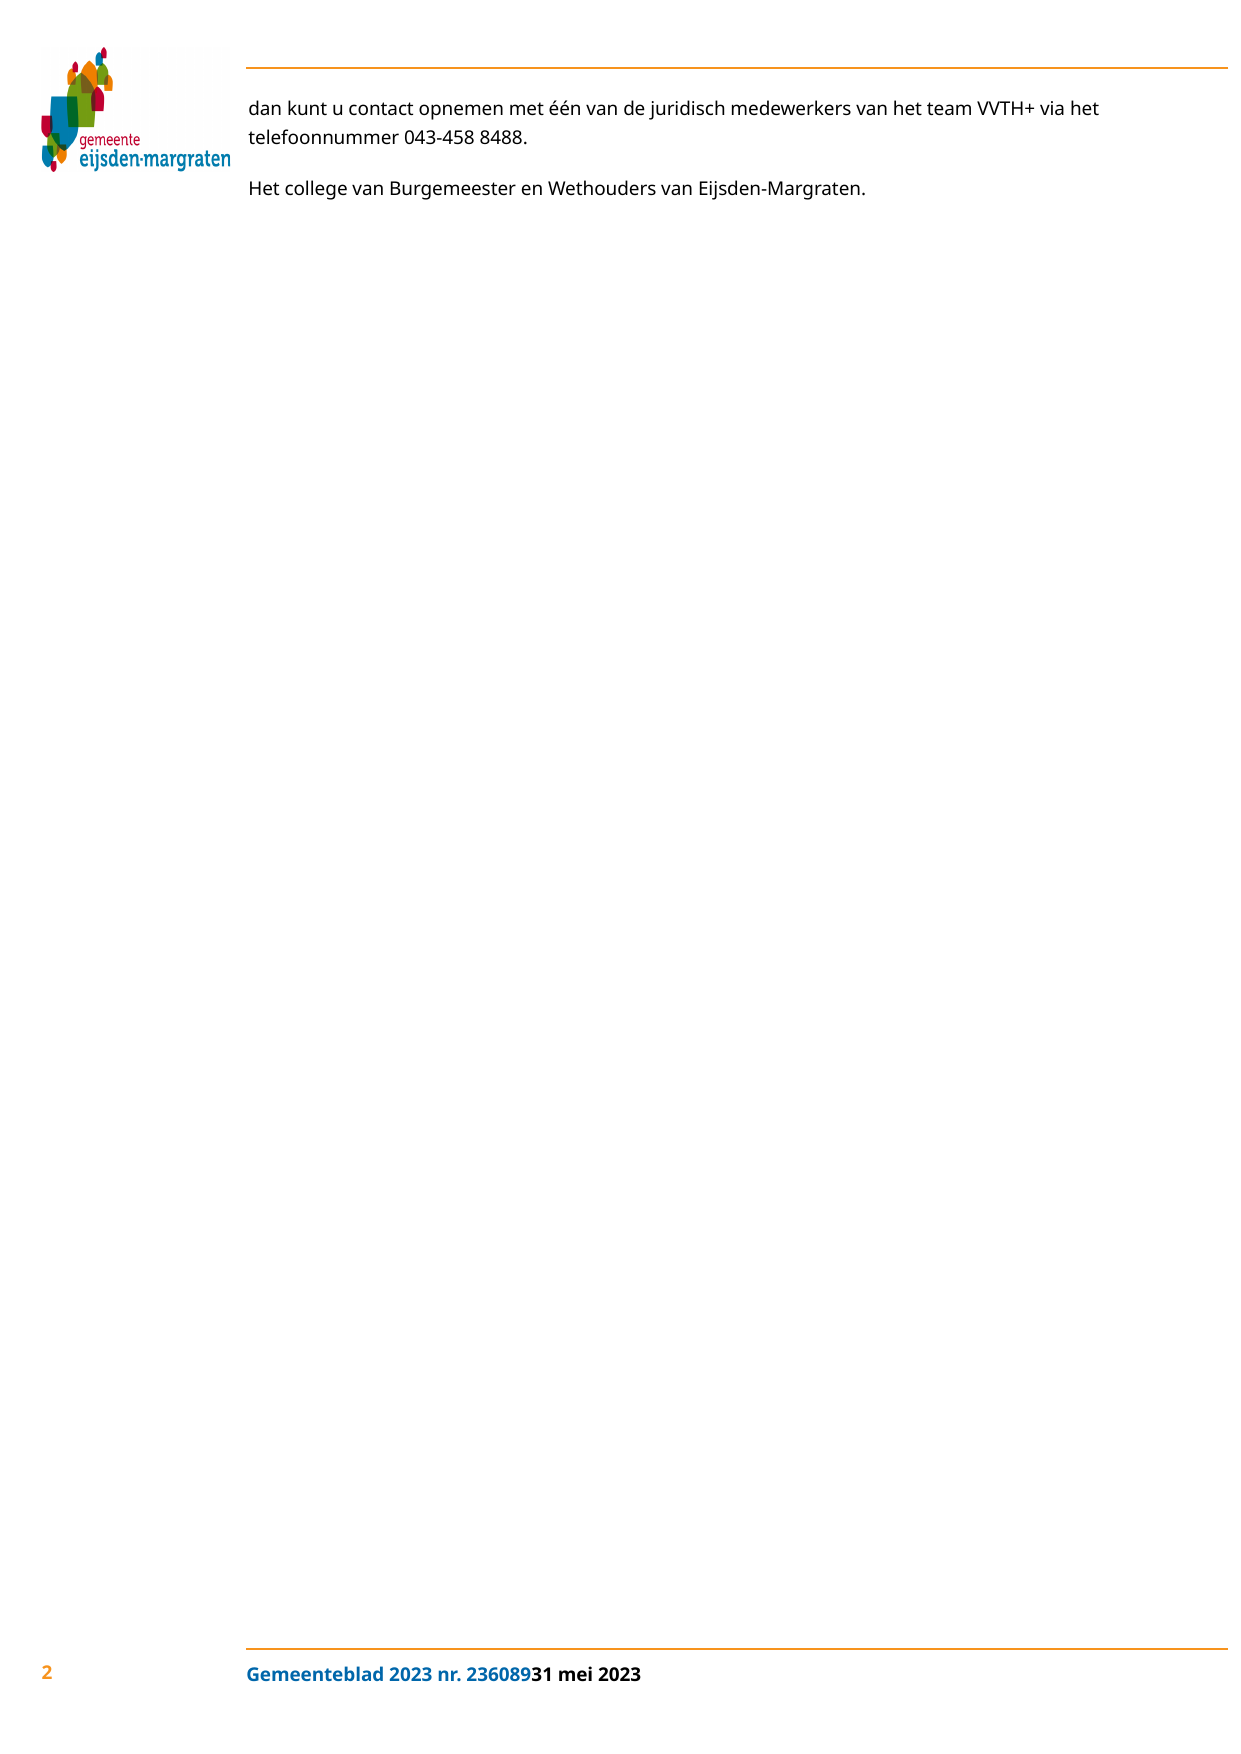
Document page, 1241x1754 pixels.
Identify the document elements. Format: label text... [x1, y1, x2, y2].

text dan kunt u contact opnemen met één van de juridisch medewerkers van het team VVTH+ via het telefoonnummer 043-458 8488. [248, 95, 1152, 150]
picture [41, 47, 231, 172]
text Het college van Burgemeester en Wethouders van Eijsden-Margraten. [248, 175, 1152, 201]
